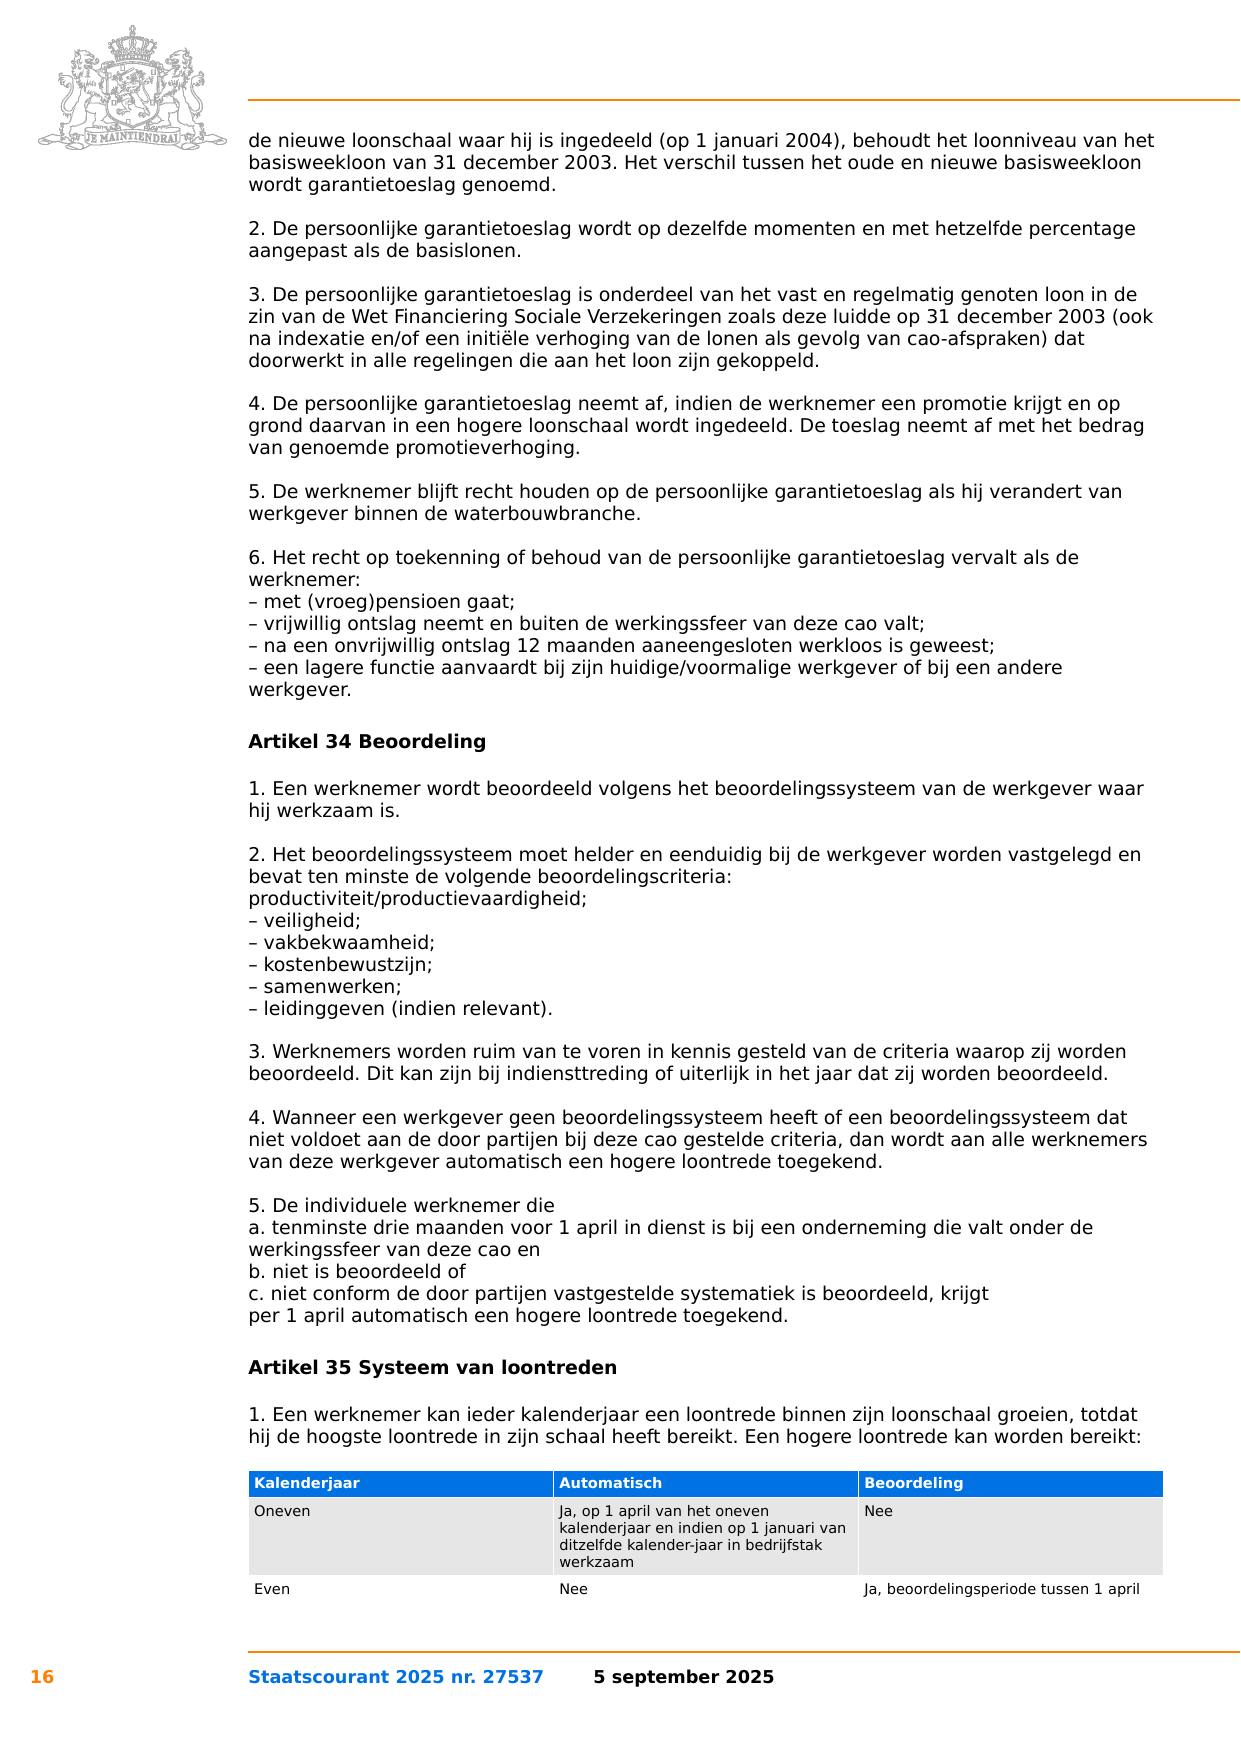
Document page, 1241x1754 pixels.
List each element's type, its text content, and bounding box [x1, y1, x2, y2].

table_cell Nee [554, 1576, 858, 1603]
text 2. De persoonlijke garantietoeslag wordt op dezelfde momenten en met hetzelfde percentage aangepast als de basislonen. [248, 218, 1163, 262]
text – een lagere functie aanvaardt bij zijn huidige/voormalige werkgever of bij een andere werkgever. [248, 657, 1163, 701]
text 5. De werknemer blijft recht houden op de persoonlijke garantietoeslag als hij verandert van werkgever binnen de waterbouwbranche. [248, 481, 1163, 525]
text 4. De persoonlijke garantietoeslag neemt af, indien de werknemer een promotie krijgt en op grond daarvan in een hogere loonschaal wordt ingedeeld. De toeslag neemt af met het bedrag van genoemde promotieverhoging. [248, 393, 1163, 459]
text – met (vroeg)pensioen gaat; [248, 591, 1163, 613]
text 4. Wanneer een werkgever geen beoordelingssysteem heeft of een beoordelingssysteem dat niet voldoet aan de door partijen bij deze cao gestelde criteria, dan wordt aan alle werknemers van deze werkgever automatisch een hogere loontrede toegekend. [248, 1107, 1163, 1173]
text – vrijwillig ontslag neemt en buiten de werkingssfeer van deze cao valt; [248, 613, 1163, 635]
table_cell Oneven [249, 1498, 553, 1575]
subtitle Artikel 35 Systeem van loontreden [248, 1357, 1163, 1379]
text 5. De individuele werknemer die [248, 1195, 1163, 1217]
table_header Beoordeling [859, 1471, 1163, 1497]
table_cell Nee [859, 1498, 1163, 1575]
text 3. De persoonlijke garantietoeslag is onderdeel van het vast en regelmatig genoten loon in de zin van de Wet Financiering Sociale Verzekeringen zoals deze luidde op 31 december 2003 (ook na indexatie en/of een initiële verhoging van de lonen als gevolg van cao-afspraken) dat doorwerkt in alle regelingen die aan het loon zijn gekoppeld. [248, 283, 1163, 371]
text 2. Het beoordelingssysteem moet helder en eenduidig bij de werkgever worden vastgelegd en bevat ten minste de volgende beoordelingscriteria: [248, 844, 1163, 888]
text – samenwerken; [248, 976, 1163, 997]
text c. niet conform de door partijen vastgestelde systematiek is beoordeeld, krijgt [248, 1283, 1163, 1305]
text – kostenbewustzijn; [248, 953, 1163, 976]
text b. niet is beoordeeld of [248, 1261, 1163, 1283]
text – leidinggeven (indien relevant). [248, 997, 1163, 1019]
text de nieuwe loonschaal waar hij is ingedeeld (op 1 januari 2004), behoudt het loonniveau van het basisweekloon van 31 december 2003. Het verschil tussen het oude en nieuwe basisweekloon wordt garantietoeslag genoemd. [248, 130, 1163, 196]
text 6. Het recht op toekenning of behoud van de persoonlijke garantietoeslag vervalt als de werknemer: [248, 547, 1163, 591]
picture [38, 25, 227, 150]
table_header Automatisch [554, 1471, 858, 1497]
table_cell Even [249, 1576, 553, 1603]
table_cell Ja, op 1 april van het oneven kalenderjaar en indien op 1 januari van ditzelfde kalender-jaar in bedrijfstak werkzaam [554, 1498, 858, 1575]
text per 1 april automatisch een hogere loontrede toegekend. [248, 1305, 1163, 1327]
text 3. Werknemers worden ruim van te voren in kennis gesteld van de criteria waarop zij worden beoordeeld. Dit kan zijn bij indiensttreding of uiterlijk in het jaar dat zij worden beoordeeld. [248, 1041, 1163, 1085]
text 1. Een werknemer wordt beoordeeld volgens het beoordelingssysteem van de werkgever waar hij werkzaam is. [248, 778, 1163, 822]
table_header Kalenderjaar [249, 1471, 553, 1497]
subtitle Artikel 34 Beoordeling [248, 731, 1163, 753]
text productiviteit/productievaardigheid; [248, 888, 1163, 909]
table_cell Ja, beoordelingsperiode tussen 1 april [859, 1576, 1163, 1603]
text – vakbekwaamheid; [248, 932, 1163, 953]
text – veiligheid; [248, 909, 1163, 932]
text – na een onvrijwillig ontslag 12 maanden aaneengesloten werkloos is geweest; [248, 635, 1163, 657]
text a. tenminste drie maanden voor 1 april in dienst is bij een onderneming die valt onder de werkingssfeer van deze cao en [248, 1217, 1163, 1261]
text 1. Een werknemer kan ieder kalenderjaar een loontrede binnen zijn loonschaal groeien, totdat hij de hoogste loontrede in zijn schaal heeft bereikt. Een hogere loontrede kan worden bereikt: [248, 1404, 1163, 1448]
